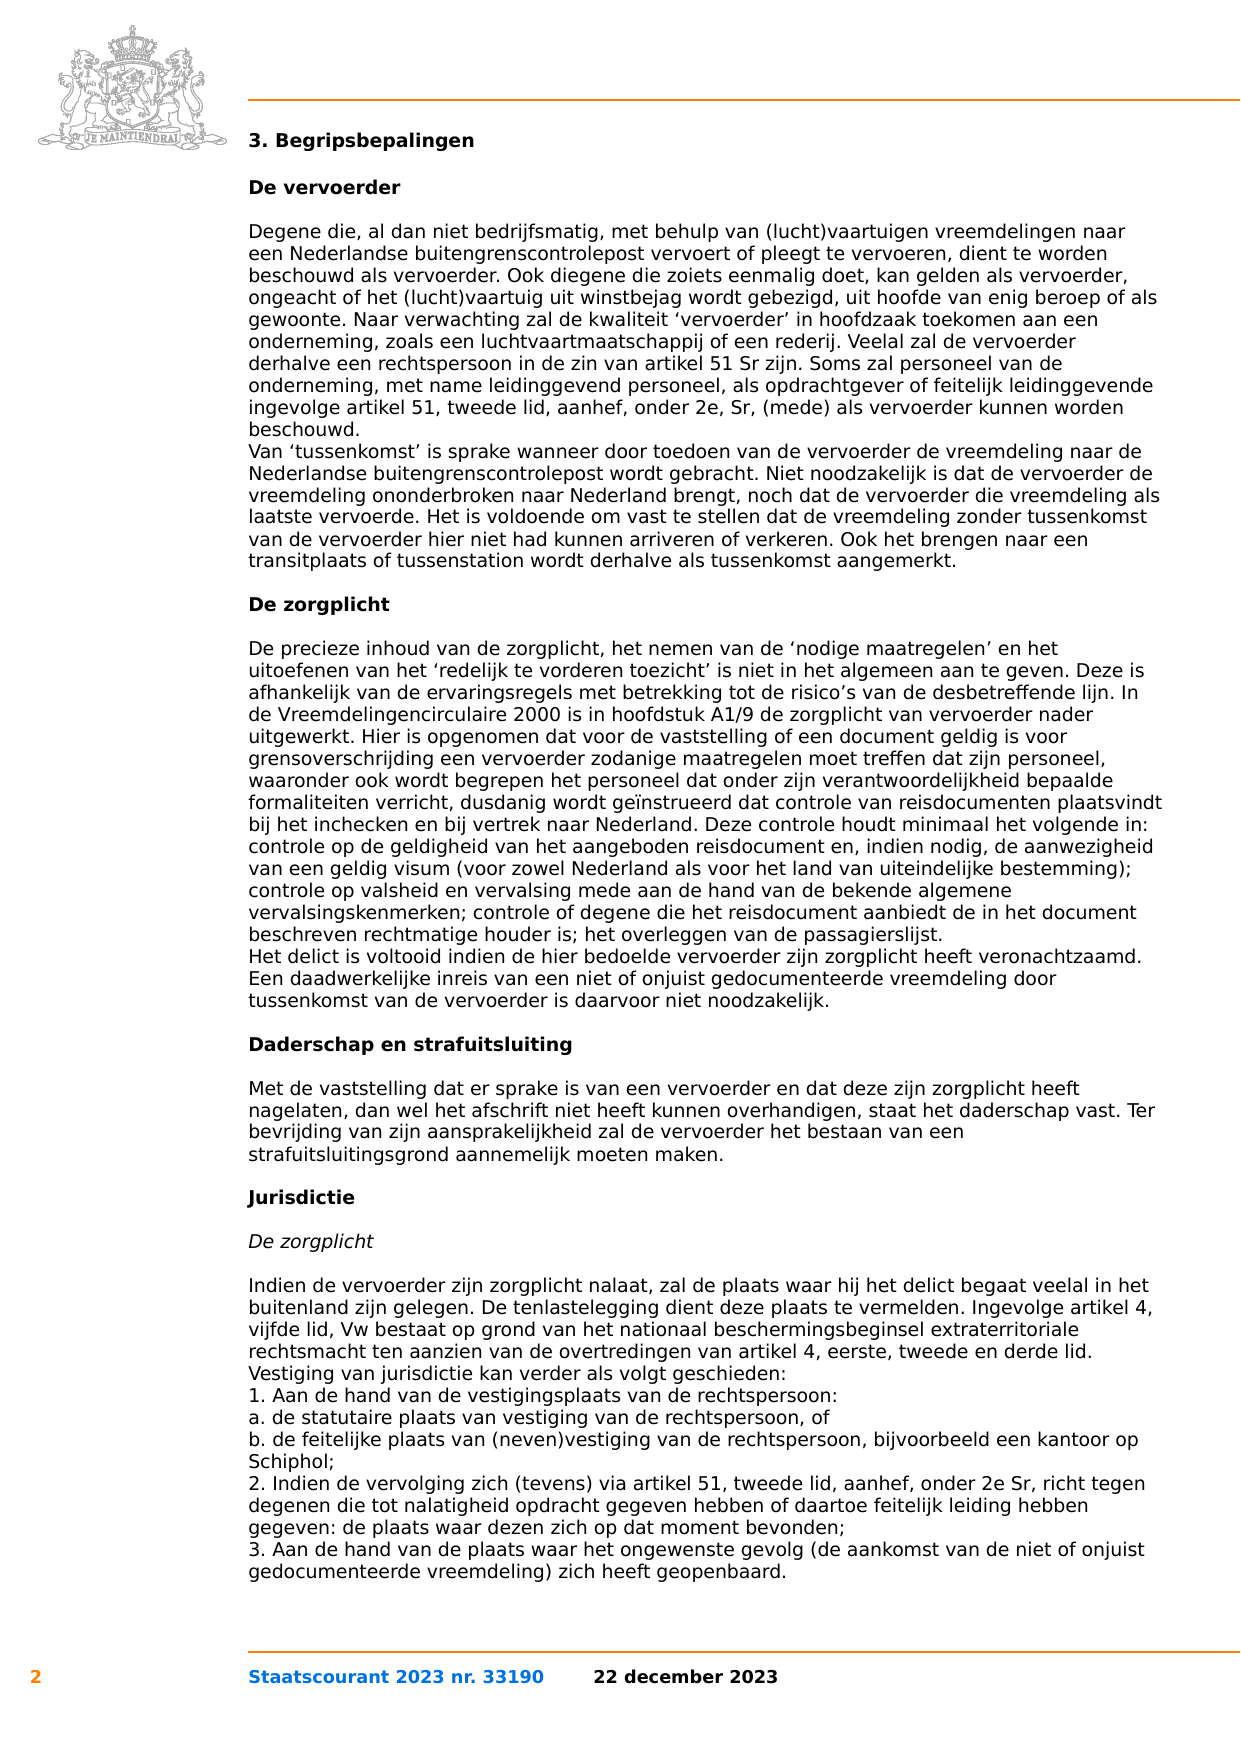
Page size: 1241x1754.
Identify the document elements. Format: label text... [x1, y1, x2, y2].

text Met de vaststelling dat er sprake is van een vervoerder en dat deze zijn zorgplicht heeft nagelaten, dan wel het afschrift niet heeft kunnen overhandigen, staat het daderschap vast. Ter bevrijding van zijn aansprakelijkheid zal de vervoerder het bestaan van een strafuitsluitingsgrond aannemelijk moeten maken. [248, 1077, 1163, 1165]
subtitle De vervoerder [248, 177, 1163, 199]
picture [38, 25, 227, 150]
text 1. Aan de hand van de vestigingsplaats van de rechtspersoon: [248, 1385, 1163, 1407]
text 2. Indien de vervolging zich (tevens) via artikel 51, tweede lid, aanhef, onder 2e Sr, richt tegen degenen die tot nalatigheid opdracht gegeven hebben of daartoe feitelijk leiding hebben gegeven: de plaats waar dezen zich op dat moment bevonden; [248, 1473, 1163, 1539]
text De precieze inhoud van de zorgplicht, het nemen van de ‘nodige maatregelen’ en het uitoefenen van het ‘redelijk te vorderen toezicht’ is niet in het algemeen aan te geven. Deze is afhankelijk van de ervaringsregels met betrekking tot de risico’s van de desbetreffende lijn. In de Vreemdelingencirculaire 2000 is in hoofdstuk A1/9 de zorgplicht van vervoerder nader uitgewerkt. Hier is opgenomen dat voor de vaststelling of een document geldig is voor grensoverschrijding een vervoerder zodanige maatregelen moet treffen dat zijn personeel, waaronder ook wordt begrepen het personeel dat onder zijn verantwoordelijkheid bepaalde formaliteiten verricht, dusdanig wordt geïnstrueerd dat controle van reisdocumenten plaatsvindt bij het inchecken en bij vertrek naar Nederland. Deze controle houdt minimaal het volgende in: controle op de geldigheid van het aangeboden reisdocument en, indien nodig, de aanwezigheid van een geldig visum (voor zowel Nederland als voor het land van uiteindelijke bestemming); controle op valsheid en vervalsing mede aan de hand van de bekende algemene vervalsingskenmerken; controle of degene die het reisdocument aanbiedt de in het document beschreven rechtmatige houder is; het overleggen van de passagierslijst. [248, 638, 1163, 946]
text 3. Aan de hand van de plaats waar het ongewenste gevolg (de aankomst van de niet of onjuist gedocumenteerde vreemdeling) zich heeft geopenbaard. [248, 1539, 1163, 1583]
text Indien de vervoerder zijn zorgplicht nalaat, zal de plaats waar hij het delict begaat veelal in het buitenland zijn gelegen. De tenlastelegging dient deze plaats te vermelden. Ingevolge artikel 4, vijfde lid, Vw bestaat op grond van het nationaal beschermingsbeginsel extraterritoriale rechtsmacht ten aanzien van de overtredingen van artikel 4, eerste, tweede en derde lid. Vestiging van jurisdictie kan verder als volgt geschieden: [248, 1275, 1163, 1385]
subtitle 3. Begripsbepalingen [248, 130, 1163, 152]
subtitle De zorgplicht [248, 594, 1163, 616]
text Het delict is voltooid indien de hier bedoelde vervoerder zijn zorgplicht heeft veronachtzaamd. Een daadwerkelijke inreis van een niet of onjuist gedocumenteerde vreemdeling door tussenkomst van de vervoerder is daarvoor niet noodzakelijk. [248, 946, 1163, 1012]
text b. de feitelijke plaats van (neven)vestiging van de rechtspersoon, bijvoorbeeld een kantoor op Schiphol; [248, 1429, 1163, 1473]
text Degene die, al dan niet bedrijfsmatig, met behulp van (lucht)vaartuigen vreemdelingen naar een Nederlandse buitengrenscontrolepost vervoert of pleegt te vervoeren, dient te worden beschouwd als vervoerder. Ook diegene die zoiets eenmalig doet, kan gelden als vervoerder, ongeacht of het (lucht)vaartuig uit winstbejag wordt gebezigd, uit hoofde van enig beroep of als gewoonte. Naar verwachting zal de kwaliteit ‘vervoerder’ in hoofdzaak toekomen aan een onderneming, zoals een luchtvaartmaatschappij of een rederij. Veelal zal de vervoerder derhalve een rechtspersoon in de zin van artikel 51 Sr zijn. Soms zal personeel van de onderneming, met name leidinggevend personeel, als opdrachtgever of feitelijk leidinggevende ingevolge artikel 51, tweede lid, aanhef, onder 2e, Sr, (mede) als vervoerder kunnen worden beschouwd. [248, 221, 1163, 441]
text Van ‘tussenkomst’ is sprake wanneer door toedoen van de vervoerder de vreemdeling naar de Nederlandse buitengrenscontrolepost wordt gebracht. Niet noodzakelijk is dat de vervoerder de vreemdeling ononderbroken naar Nederland brengt, noch dat de vervoerder die vreemdeling als laatste vervoerde. Het is voldoende om vast te stellen dat de vreemdeling zonder tussenkomst van de vervoerder hier niet had kunnen arriveren of verkeren. Ook het brengen naar een transitplaats of tussenstation wordt derhalve als tussenkomst aangemerkt. [248, 441, 1163, 572]
text a. de statutaire plaats van vestiging van de rechtspersoon, of [248, 1407, 1163, 1429]
subtitle Daderschap en strafuitsluiting [248, 1034, 1163, 1056]
subtitle De zorgplicht [248, 1231, 1163, 1253]
subtitle Jurisdictie [248, 1187, 1163, 1209]
